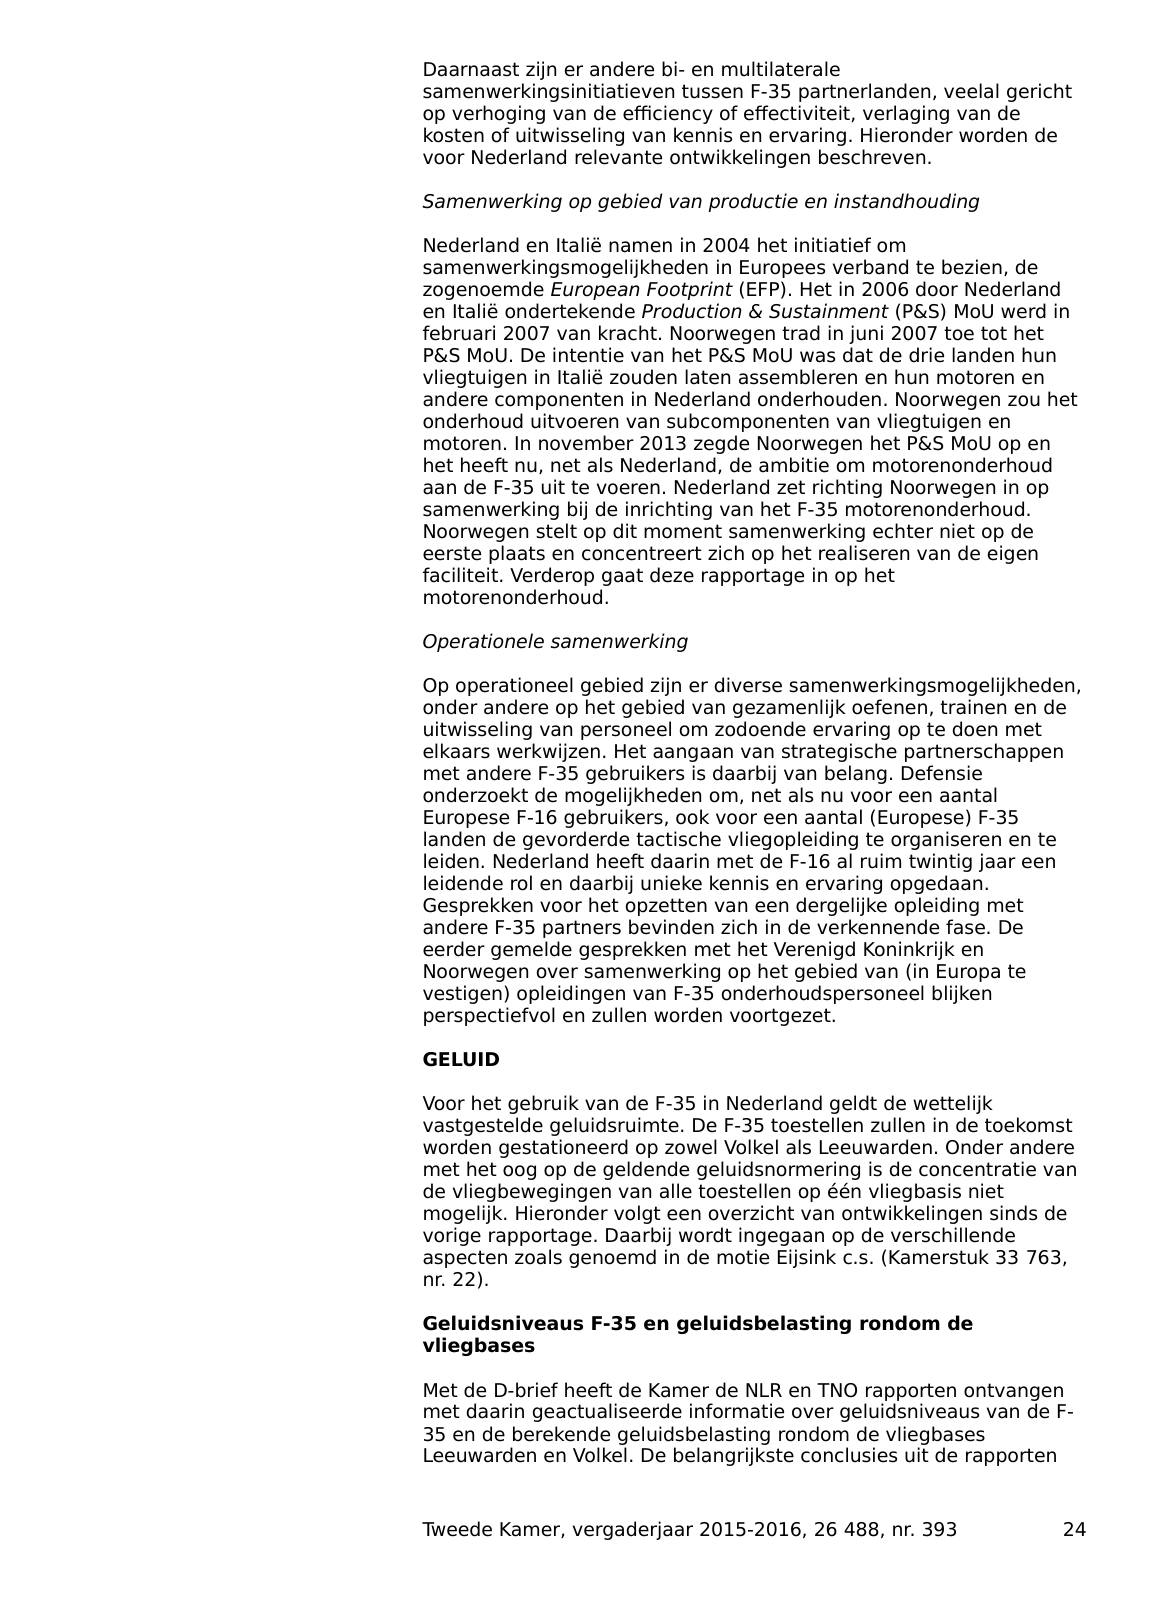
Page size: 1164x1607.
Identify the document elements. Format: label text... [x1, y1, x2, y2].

subtitle Samenwerking op gebied van productie en instandhouding [422, 191, 1087, 213]
text Op operationeel gebied zijn er diverse samenwerkingsmogelijkheden, onder andere op het gebied van gezamenlijk oefenen, trainen en de uitwisseling van personeel om zodoende ervaring op te doen met elkaars werkwijzen. Het aangaan van strategische partnerschappen met andere F-35 gebruikers is daarbij van belang. Defensie onderzoekt de mogelijkheden om, net als nu voor een aantal Europese F-16 gebruikers, ook voor een aantal (Europese) F-35 landen de gevorderde tactische vliegopleiding te organiseren en te leiden. Nederland heeft daarin met de F-16 al ruim twintig jaar een leidende rol en daarbij unieke kennis en ervaring opgedaan. Gesprekken voor het opzetten van een dergelijke opleiding met andere F-35 partners bevinden zich in de verkennende fase. De eerder gemelde gesprekken met het Verenigd Koninkrijk en Noorwegen over samenwerking op het gebied van (in Europa te vestigen) opleidingen van F-35 onderhoudspersoneel blijken perspectiefvol en zullen worden voortgezet. [422, 675, 1087, 1027]
subtitle Geluidsniveaus F-35 en geluidsbelasting rondom de vliegbases [422, 1313, 1087, 1357]
text Met de D-brief heeft de Kamer de NLR en TNO rapporten ontvangen met daarin geactualiseerde informatie over geluidsniveaus van de F-35 en de berekende geluidsbelasting rondom de vliegbases Leeuwarden en Volkel. De belangrijkste conclusies uit de rapporten [422, 1379, 1087, 1467]
text Nederland en Italië namen in 2004 het initiatief om samenwerkingsmogelijkheden in Europees verband te bezien, de zogenoemde European Footprint (EFP). Het in 2006 door Nederland en Italië ondertekende Production & Sustainment (P&S) MoU werd in februari 2007 van kracht. Noorwegen trad in juni 2007 toe tot het P&S MoU. De intentie van het P&S MoU was dat de drie landen hun vliegtuigen in Italië zouden laten assembleren en hun motoren en andere componenten in Nederland onderhouden. Noorwegen zou het onderhoud uitvoeren van subcomponenten van vliegtuigen en motoren. In november 2013 zegde Noorwegen het P&S MoU op en het heeft nu, net als Nederland, de ambitie om motorenonderhoud aan de F-35 uit te voeren. Nederland zet richting Noorwegen in op samenwerking bij de inrichting van het F-35 motorenonderhoud. Noorwegen stelt op dit moment samenwerking echter niet op de eerste plaats en concentreert zich op het realiseren van de eigen faciliteit. Verderop gaat deze rapportage in op het motorenonderhoud. [422, 235, 1087, 609]
subtitle GELUID [422, 1049, 1087, 1071]
subtitle Operationele samenwerking [422, 631, 1087, 653]
text Voor het gebruik van de F-35 in Nederland geldt de wettelijk vastgestelde geluidsruimte. De F-35 toestellen zullen in de toekomst worden gestationeerd op zowel Volkel als Leeuwarden. Onder andere met het oog op de geldende geluidsnormering is de concentratie van de vliegbewegingen van alle toestellen op één vliegbasis niet mogelijk. Hieronder volgt een overzicht van ontwikkelingen sinds de vorige rapportage. Daarbij wordt ingegaan op de verschillende aspecten zoals genoemd in de motie Eijsink c.s. (Kamerstuk 33 763, nr. 22). [422, 1093, 1087, 1291]
text Daarnaast zijn er andere bi- en multilaterale samenwerkingsinitiatieven tussen F-35 partnerlanden, veelal gericht op verhoging van de efficiency of effectiviteit, verlaging van de kosten of uitwisseling van kennis en ervaring. Hieronder worden de voor Nederland relevante ontwikkelingen beschreven. [422, 59, 1087, 169]
